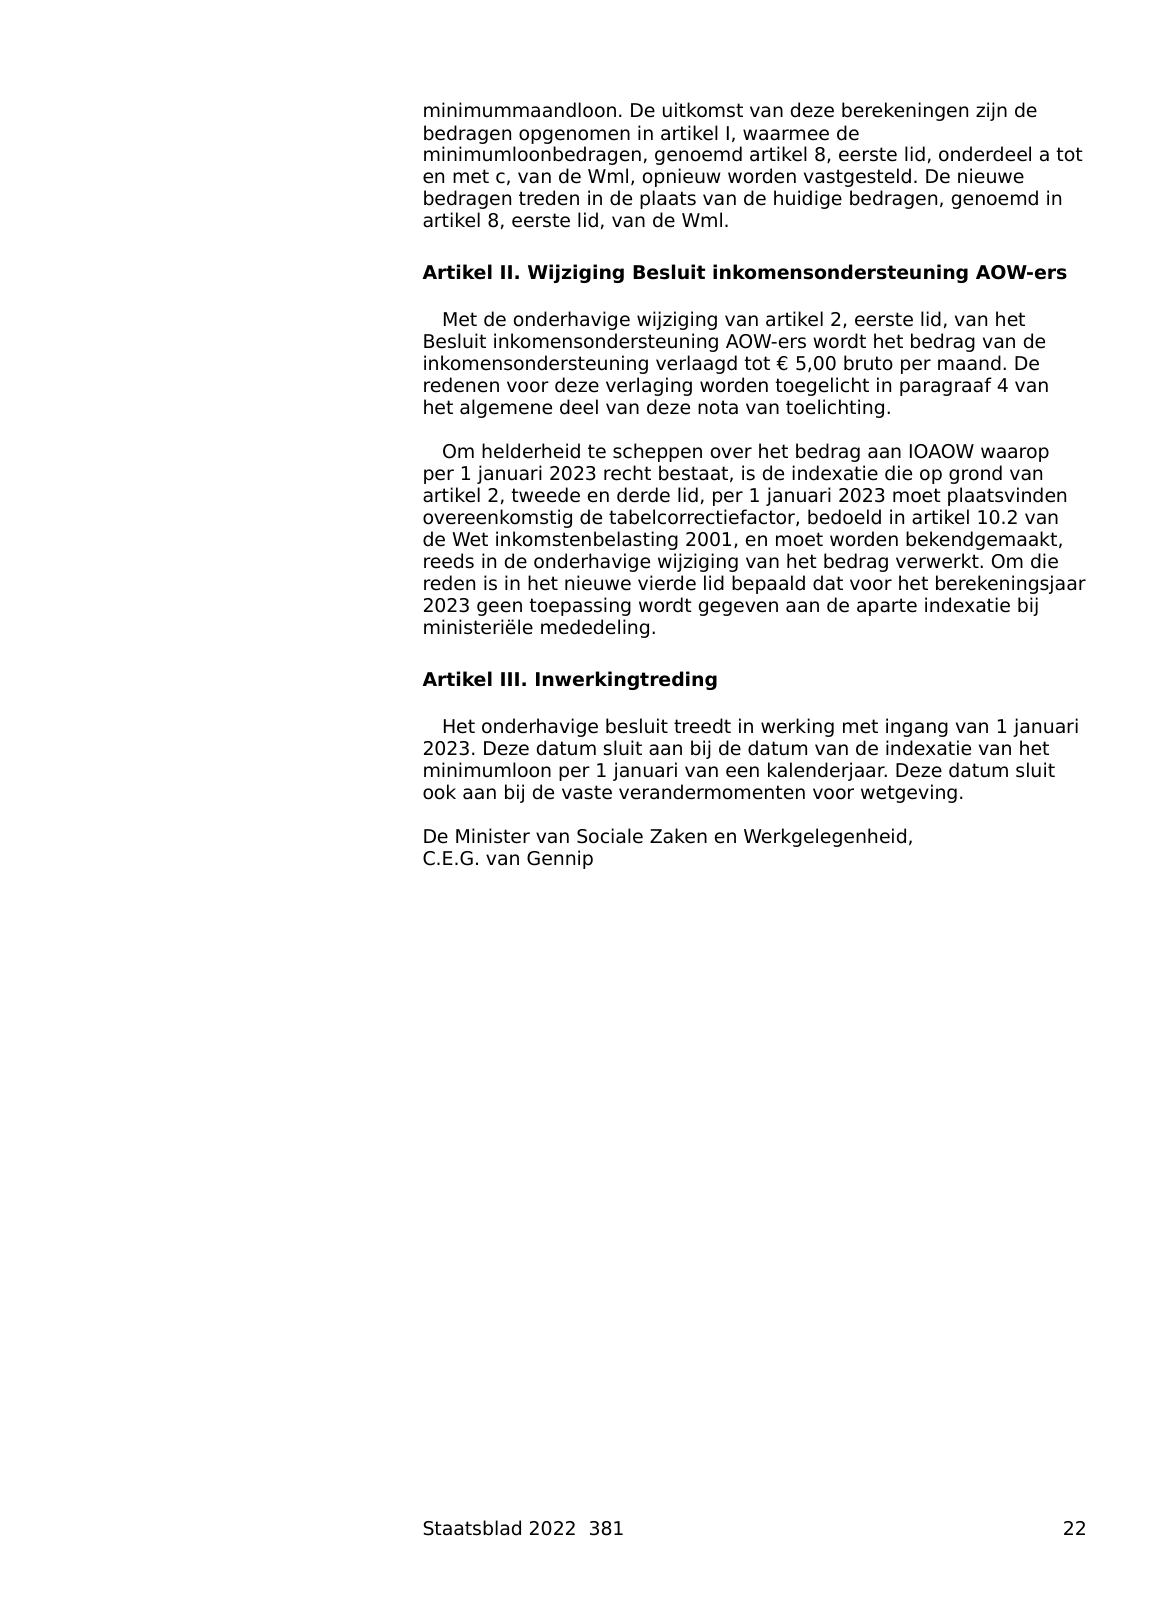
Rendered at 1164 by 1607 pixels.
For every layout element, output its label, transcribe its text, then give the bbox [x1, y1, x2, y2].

subtitle Artikel II. Wijziging Besluit inkomensondersteuning AOW-ers [422, 262, 1087, 284]
subtitle Artikel III. Inwerkingtreding [422, 669, 1087, 691]
text Het onderhavige besluit treedt in werking met ingang van 1 januari 2023. Deze datum sluit aan bij de datum van de indexatie van het minimumloon per 1 januari van een kalenderjaar. Deze datum sluit ook aan bij de vaste verandermomenten voor wetgeving. [422, 716, 1087, 804]
text minimummaandloon. De uitkomst van deze berekeningen zijn de bedragen opgenomen in artikel I, waarmee de minimumloonbedragen, genoemd artikel 8, eerste lid, onderdeel a tot en met c, van de Wml, opnieuw worden vastgesteld. De nieuwe bedragen treden in de plaats van de huidige bedragen, genoemd in artikel 8, eerste lid, van de Wml. [422, 100, 1087, 232]
text De Minister van Sociale Zaken en Werkgelegenheid, C.E.G. van Gennip [422, 826, 1087, 870]
text Om helderheid te scheppen over het bedrag aan IOAOW waarop per 1 januari 2023 recht bestaat, is de indexatie die op grond van artikel 2, tweede en derde lid, per 1 januari 2023 moet plaatsvinden overeenkomstig de tabelcorrectiefactor, bedoeld in artikel 10.2 van de Wet inkomstenbelasting 2001, en moet worden bekendgemaakt, reeds in de onderhavige wijziging van het bedrag verwerkt. Om die reden is in het nieuwe vierde lid bepaald dat voor het berekeningsjaar 2023 geen toepassing wordt gegeven aan de aparte indexatie bij ministeriële mededeling. [422, 441, 1087, 639]
text Met de onderhavige wijziging van artikel 2, eerste lid, van het Besluit inkomensondersteuning AOW-ers wordt het bedrag van de inkomensondersteuning verlaagd tot € 5,00 bruto per maand. De redenen voor deze verlaging worden toegelicht in paragraaf 4 van het algemene deel van deze nota van toelichting. [422, 309, 1087, 419]
